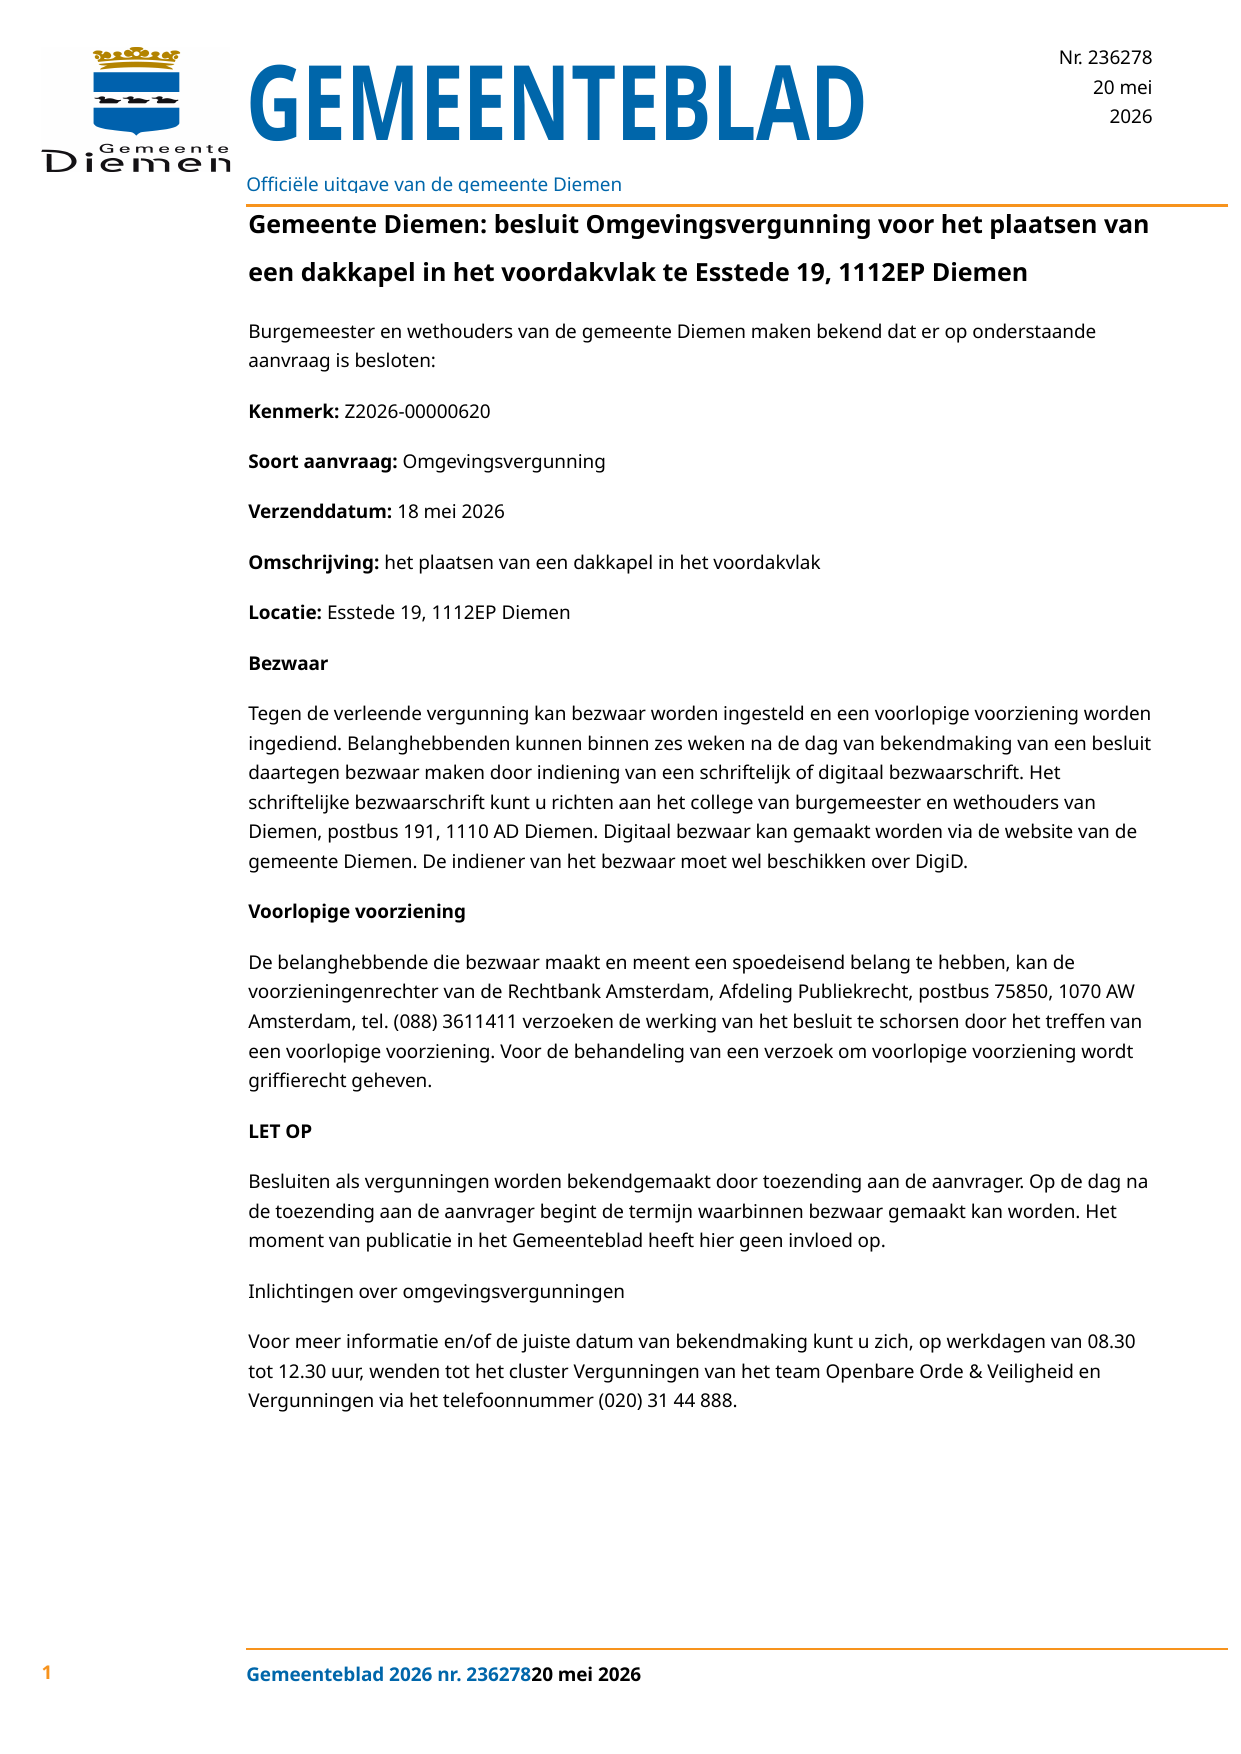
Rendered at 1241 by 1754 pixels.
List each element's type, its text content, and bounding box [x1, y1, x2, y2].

text Inlichtingen over omgevingsvergunningen [248, 1278, 1152, 1304]
text Soort aanvraag: Omgevingsvergunning [248, 448, 1152, 474]
text Kenmerk: Z2026-00000620 [248, 398, 1152, 424]
text Voor meer informatie en/of de juiste datum van bekendmaking kunt u zich, op werkdagen van 08.30 tot 12.30 uur, wenden tot het cluster Vergunningen van het team Openbare Orde & Veiligheid en Vergunningen via het telefoonnummer (020) 31 44 888. [248, 1328, 1152, 1413]
text De belanghebbende die bezwaar maakt en meent een spoedeisend belang te hebben, kan de voorzieningenrechter van de Rechtbank Amsterdam, Afdeling Publiekrecht, postbus 75850, 1070 AW Amsterdam, tel. (088) 3611411 verzoeken de werking van het besluit te schorsen door het treffen van een voorlopige voorziening. Voor de behandeling van een verzoek om voorlopige voorziening wordt griffierecht geheven. [248, 949, 1152, 1093]
text Gemeente Diemen: besluit Omgevingsvergunning voor het plaatsen van een dakkapel in het voordakvlak te Esstede 19, 1112EP Diemen [248, 207, 1152, 288]
text Voorlopige voorziening [248, 899, 1152, 924]
text Omschrijving: het plaatsen van een dakkapel in het voordakvlak [248, 549, 1152, 575]
text Verzenddatum: 18 mei 2026 [248, 499, 1152, 524]
text Bezwaar [248, 650, 1152, 676]
text LET OP [248, 1118, 1152, 1144]
picture [41, 47, 231, 172]
text Locatie: Esstede 19, 1112EP Diemen [248, 599, 1152, 625]
text Burgemeester en wethouders van de gemeente Diemen maken bekend dat er op onderstaande aanvraag is besloten: [248, 318, 1152, 373]
text Besluiten als vergunningen worden bekendgemaakt door toezending aan de aanvrager. Op de dag na de toezending aan de aanvrager begint de termijn waarbinnen bezwaar gemaakt kan worden. Het moment van publicatie in het Gemeenteblad heeft hier geen invloed op. [248, 1168, 1152, 1253]
text Tegen de verleende vergunning kan bezwaar worden ingesteld en een voorlopige voorziening worden ingediend. Belanghebbenden kunnen binnen zes weken na de dag van bekendmaking van een besluit daartegen bezwaar maken door indiening van een schriftelijk of digitaal bezwaarschrift. Het schriftelijke bezwaarschrift kunt u richten aan het college van burgemeester en wethouders van Diemen, postbus 191, 1110 AD Diemen. Digitaal bezwaar kan gemaakt worden via de website van de gemeente Diemen. De indiener van het bezwaar moet wel beschikken over DigiD. [248, 700, 1152, 874]
